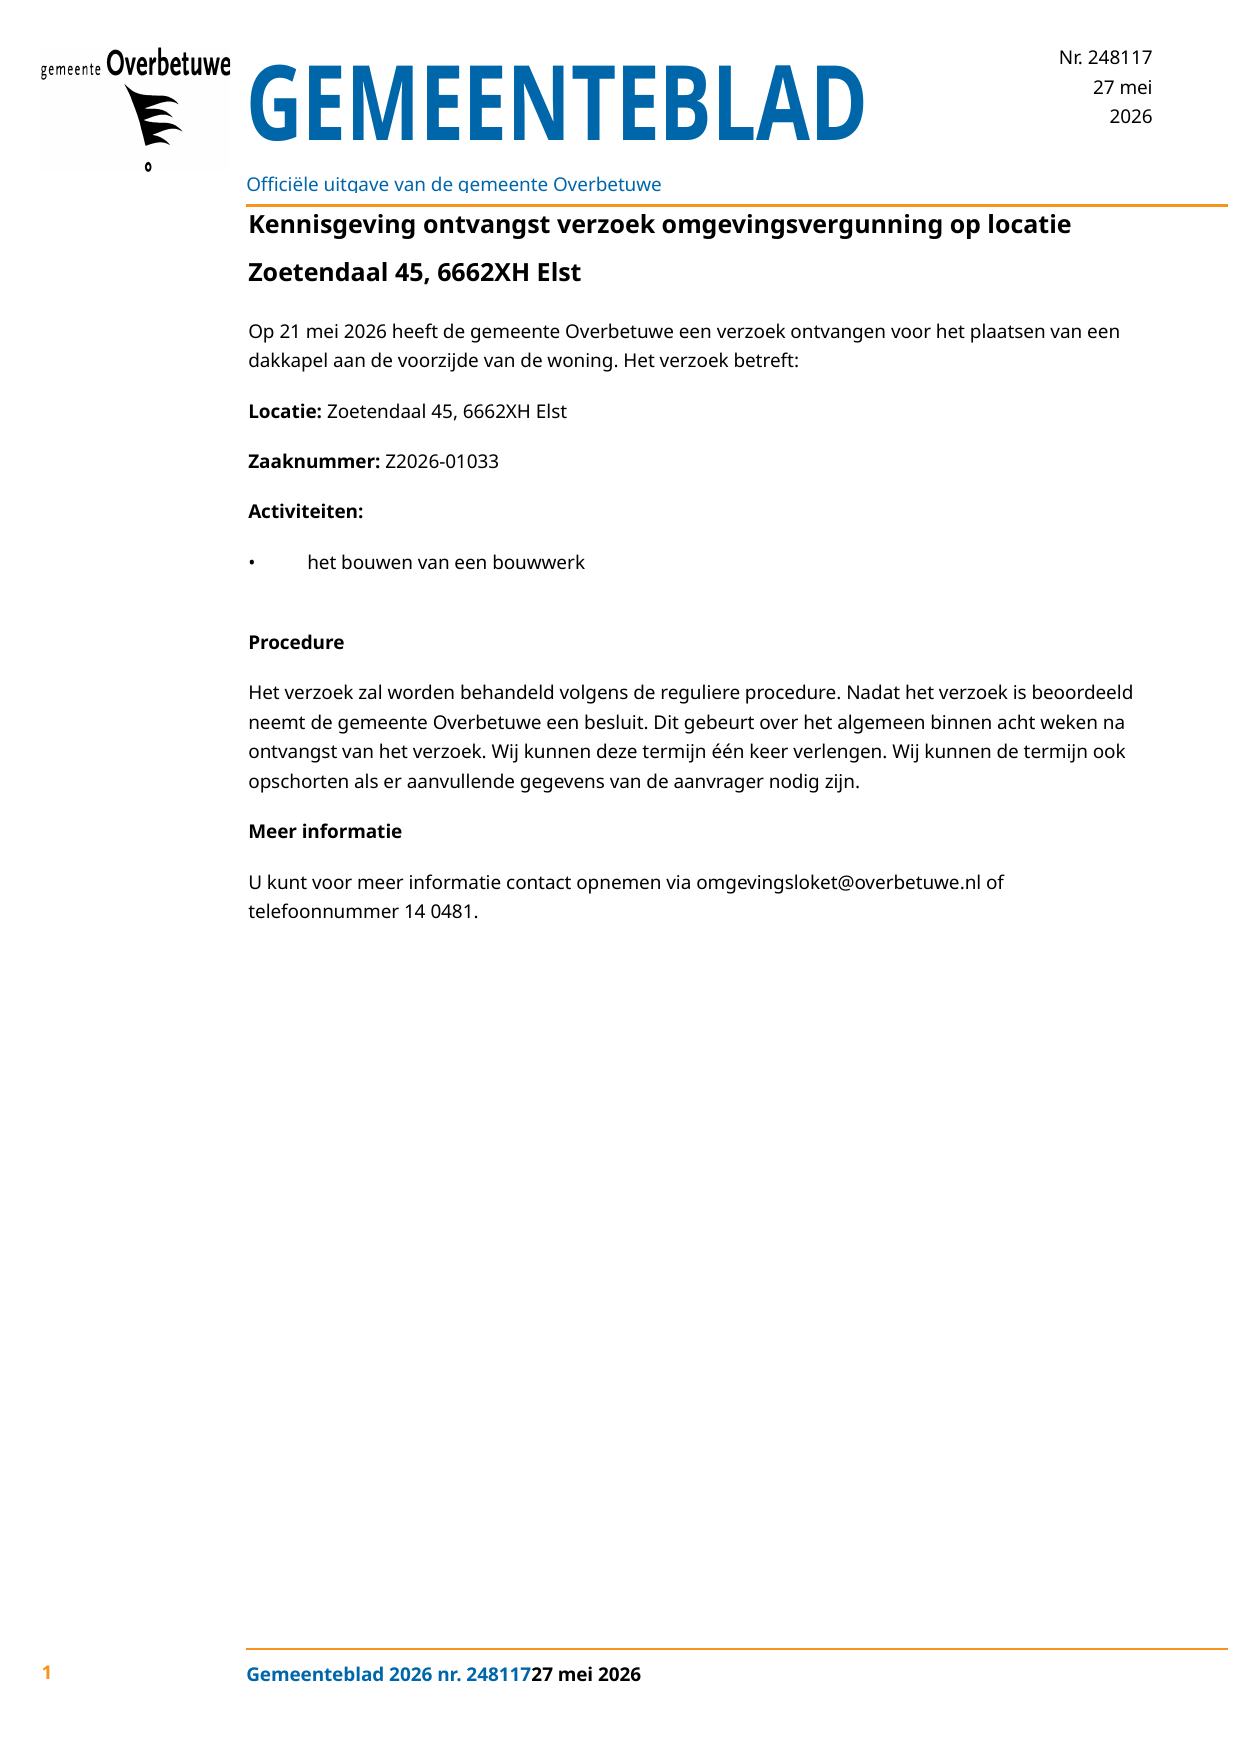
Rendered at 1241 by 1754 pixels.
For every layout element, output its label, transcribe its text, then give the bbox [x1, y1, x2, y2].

picture [41, 47, 231, 172]
text Het verzoek zal worden behandeld volgens de reguliere procedure. Nadat het verzoek is beoordeeld neemt de gemeente Overbetuwe een besluit. Dit gebeurt over het algemeen binnen acht weken na ontvangst van het verzoek. Wij kunnen deze termijn één keer verlengen. Wij kunnen de termijn ook opschorten als er aanvullende gegevens van de aanvrager nodig zijn. [248, 679, 1152, 794]
text Meer informatie [248, 819, 1152, 844]
list het bouwen van een bouwwerk [248, 549, 1152, 575]
text Op 21 mei 2026 heeft de gemeente Overbetuwe een verzoek ontvangen voor het plaatsen van een dakkapel aan de voorzijde van de woning. Het verzoek betreft: [248, 318, 1152, 373]
text Kennisgeving ontvangst verzoek omgevingsvergunning op locatie Zoetendaal 45, 6662XH Elst [248, 207, 1152, 288]
text Procedure [248, 629, 1152, 655]
text U kunt voor meer informatie contact opnemen via omgevingsloket@overbetuwe.nl of telefoonnummer 14 0481. [248, 869, 1152, 924]
text Activiteiten: [248, 499, 1152, 524]
text Zaaknummer: Z2026-01033 [248, 448, 1152, 474]
text Locatie: Zoetendaal 45, 6662XH Elst [248, 398, 1152, 424]
